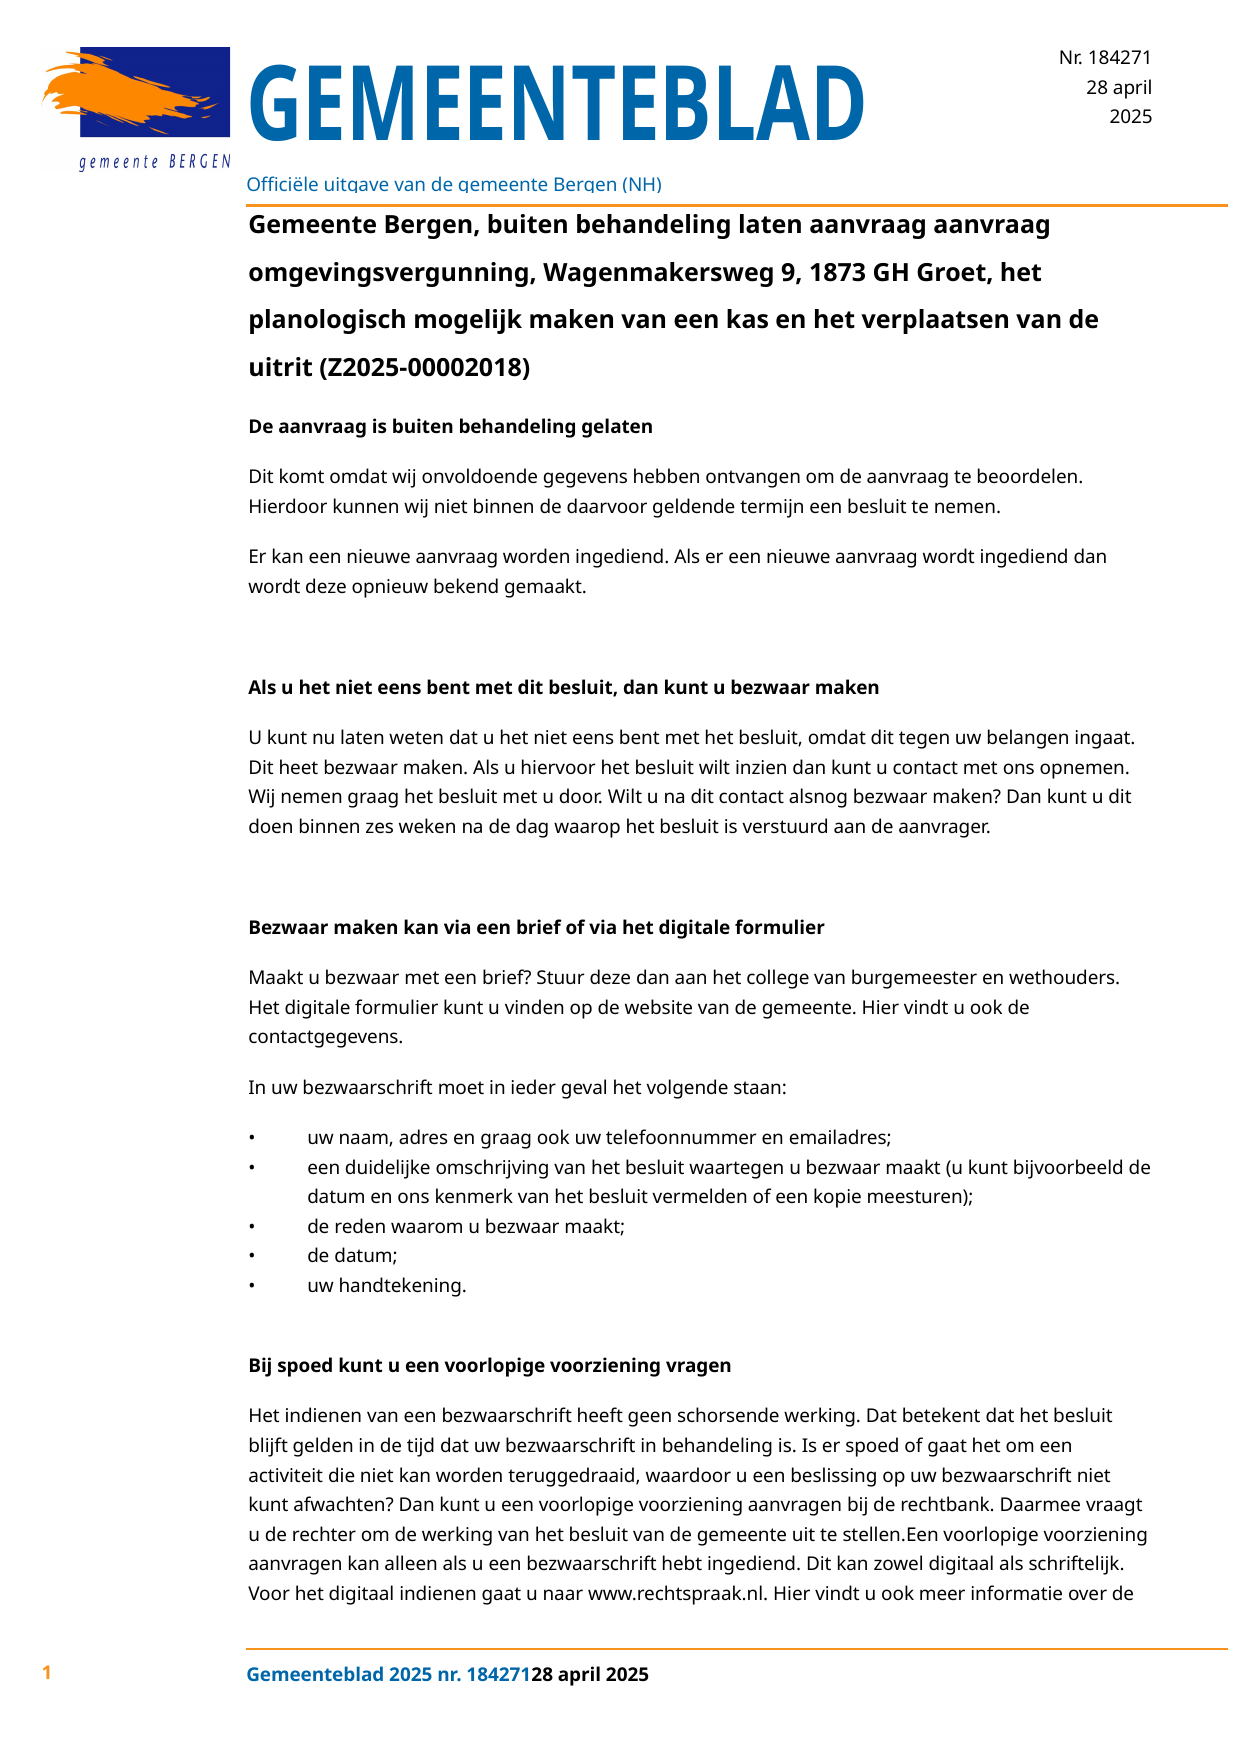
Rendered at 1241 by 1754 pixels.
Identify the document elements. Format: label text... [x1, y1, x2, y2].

text In uw bezwaarschrift moet in ieder geval het volgende staan: [248, 1074, 1152, 1100]
text Dit komt omdat wij onvoldoende gegevens hebben ontvangen om de aanvraag te beoordelen. Hierdoor kunnen wij niet binnen de daarvoor geldende termijn een besluit te nemen. [248, 463, 1152, 519]
text Maakt u bezwaar met een brief? Stuur deze dan aan het college van burgemeester en wethouders. Het digitale formulier kunt u vinden op de website van de gemeente. Hier vindt u ook de contactgegevens. [248, 964, 1152, 1049]
text Er kan een nieuwe aanvraag worden ingediend. Als er een nieuwe aanvraag wordt ingediend dan wordt deze opnieuw bekend gemaakt. [248, 543, 1152, 599]
list de datum; [248, 1243, 1152, 1268]
text U kunt nu laten weten dat u het niet eens bent met het besluit, omdat dit tegen uw belangen ingaat. Dit heet bezwaar maken. Als u hiervoor het besluit wilt inzien dan kunt u contact met ons opnemen. Wij nemen graag het besluit met u door. Wilt u na dit contact alsnog bezwaar maken? Dan kunt u dit doen binnen zes weken na de dag waarop het besluit is verstuurd aan de aanvrager. [248, 724, 1152, 839]
text Bij spoed kunt u een voorlopige voorziening vragen [248, 1352, 1152, 1378]
list uw handtekening. [248, 1272, 1152, 1298]
text Als u het niet eens bent met dit besluit, dan kunt u bezwaar maken [248, 674, 1152, 700]
list de reden waarom u bezwaar maakt; [248, 1213, 1152, 1239]
text De aanvraag is buiten behandeling gelaten [248, 413, 1152, 439]
list uw naam, adres en graag ook uw telefoonnummer en emailadres; [248, 1124, 1152, 1150]
text Het indienen van een bezwaarschrift heeft geen schorsende werking. Dat betekent dat het besluit blijft gelden in de tijd dat uw bezwaarschrift in behandeling is. Is er spoed of gaat het om een activiteit die niet kan worden teruggedraaid, waardoor u een beslissing op uw bezwaarschrift niet kunt afwachten? Dan kunt u een voorlopige voorziening aanvragen bij de rechtbank. Daarmee vraagt u de rechter om de werking van het besluit van de gemeente uit te stellen.Een voorlopige voorziening aanvragen kan alleen als u een bezwaarschrift hebt ingediend. Dit kan zowel digitaal als schriftelijk. Voor het digitaal indienen gaat u naar www.rechtspraak.nl. Hier vindt u ook meer informatie over de [248, 1403, 1152, 1606]
text Bezwaar maken kan via een brief of via het digitale formulier [248, 914, 1152, 940]
picture [41, 47, 231, 172]
text Gemeente Bergen, buiten behandeling laten aanvraag aanvraag omgevingsvergunning, Wagenmakersweg 9, 1873 GH Groet, het planologisch mogelijk maken van een kas en het verplaatsen van de uitrit (Z2025-00002018) [248, 207, 1152, 384]
list een duidelijke omschrijving van het besluit waartegen u bezwaar maakt (u kunt bijvoorbeeld de datum en ons kenmerk van het besluit vermelden of een kopie meesturen); [248, 1154, 1152, 1209]
